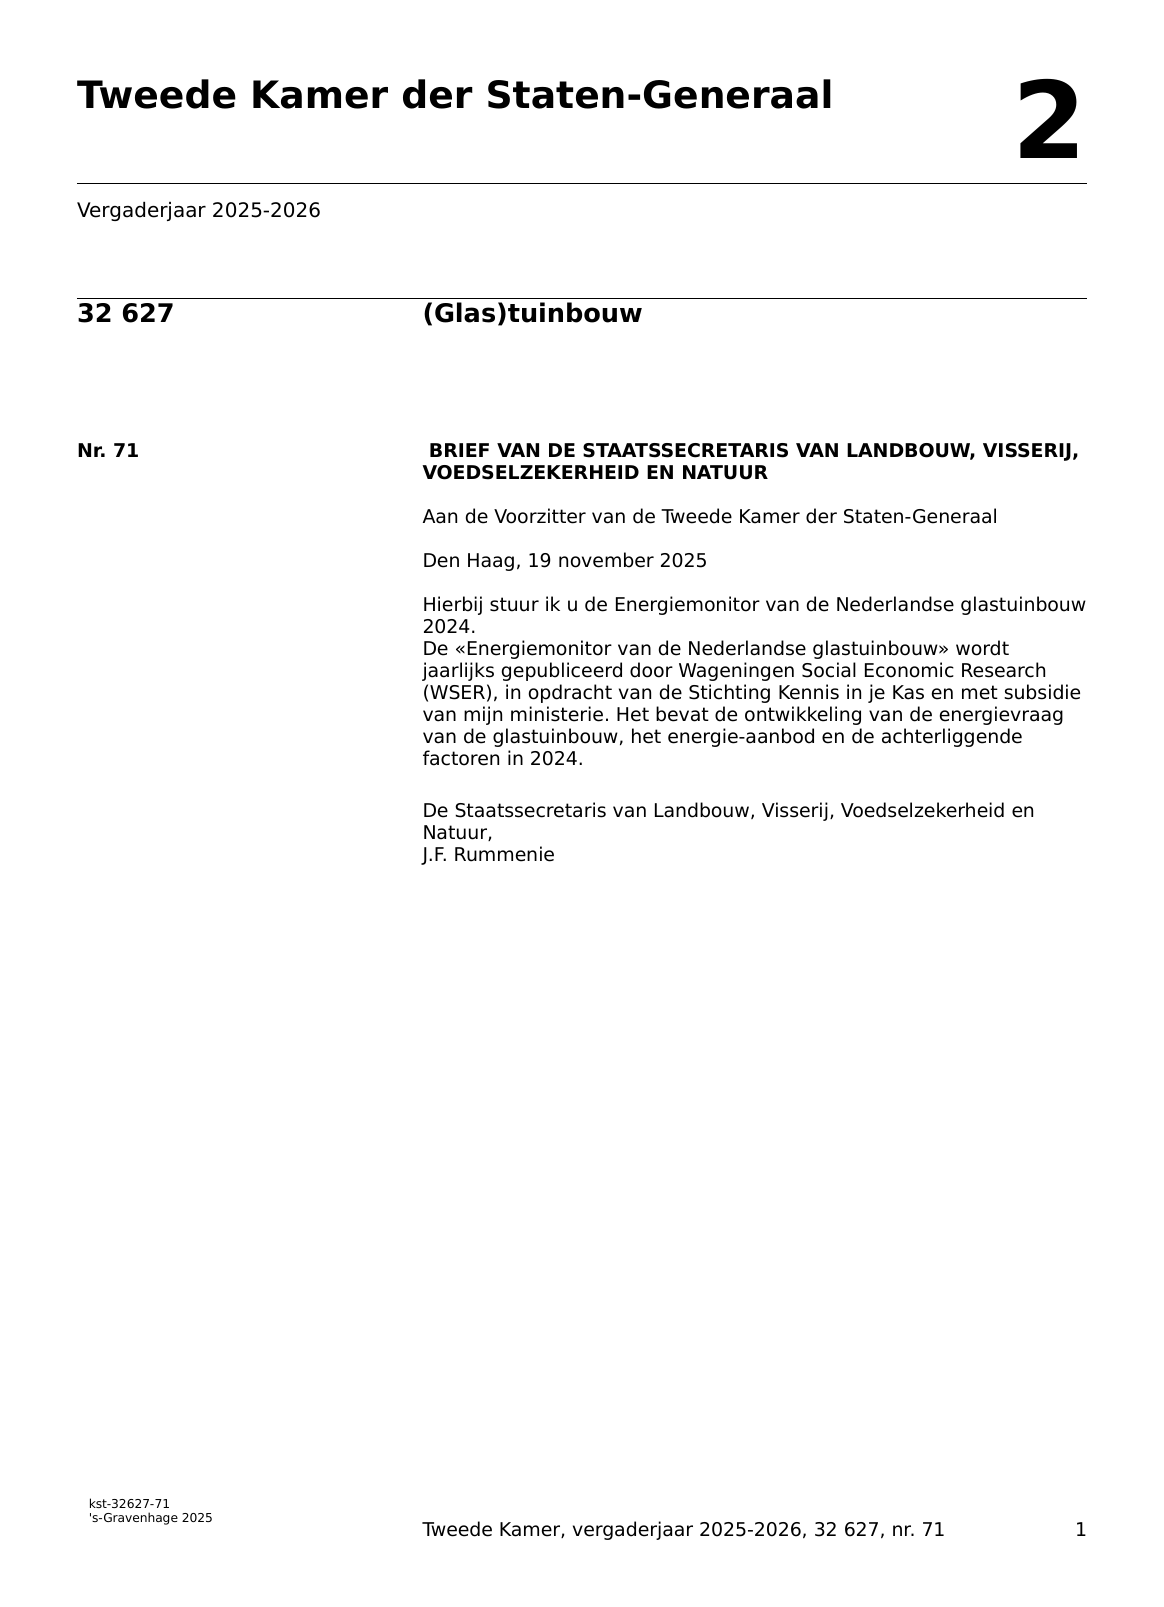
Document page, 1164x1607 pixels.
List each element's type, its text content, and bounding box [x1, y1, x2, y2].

text De «Energiemonitor van de Nederlandse glastuinbouw» wordt jaarlijks gepubliceerd door Wageningen Social Economic Research (WSER), in opdracht van de Stichting Kennis in je Kas en met subsidie van mijn ministerie. Het bevat de ontwikkeling van de energievraag van de glastuinbouw, het energie-aanbod en de achterliggende factoren in 2024. [422, 638, 1087, 770]
table_cell Vergaderjaar 2025-2026 [77, 184, 1087, 298]
text kst-32627-71 [88, 1497, 323, 1511]
subtitle Nr. 71 BRIEF VAN DE STAATSSECRETARIS VAN LANDBOUW, VISSERIJ, VOEDSELZEKERHEID EN NATUUR [77, 440, 1087, 484]
text Den Haag, 19 november 2025 [422, 550, 1087, 572]
table_header Tweede Kamer der Staten-Generaal [77, 59, 886, 183]
text Hierbij stuur ik u de Energiemonitor van de Nederlandse glastuinbouw 2024. [422, 594, 1087, 638]
table_header 2 [886, 59, 1087, 183]
subtitle 32 627 (Glas)tuinbouw [77, 299, 1087, 329]
text De Staatssecretaris van Landbouw, Visserij, Voedselzekerheid en Natuur, J.F. Rummenie [422, 800, 1087, 866]
text Aan de Voorzitter van de Tweede Kamer der Staten-Generaal [422, 506, 1087, 528]
text 's-Gravenhage 2025 [88, 1511, 323, 1525]
